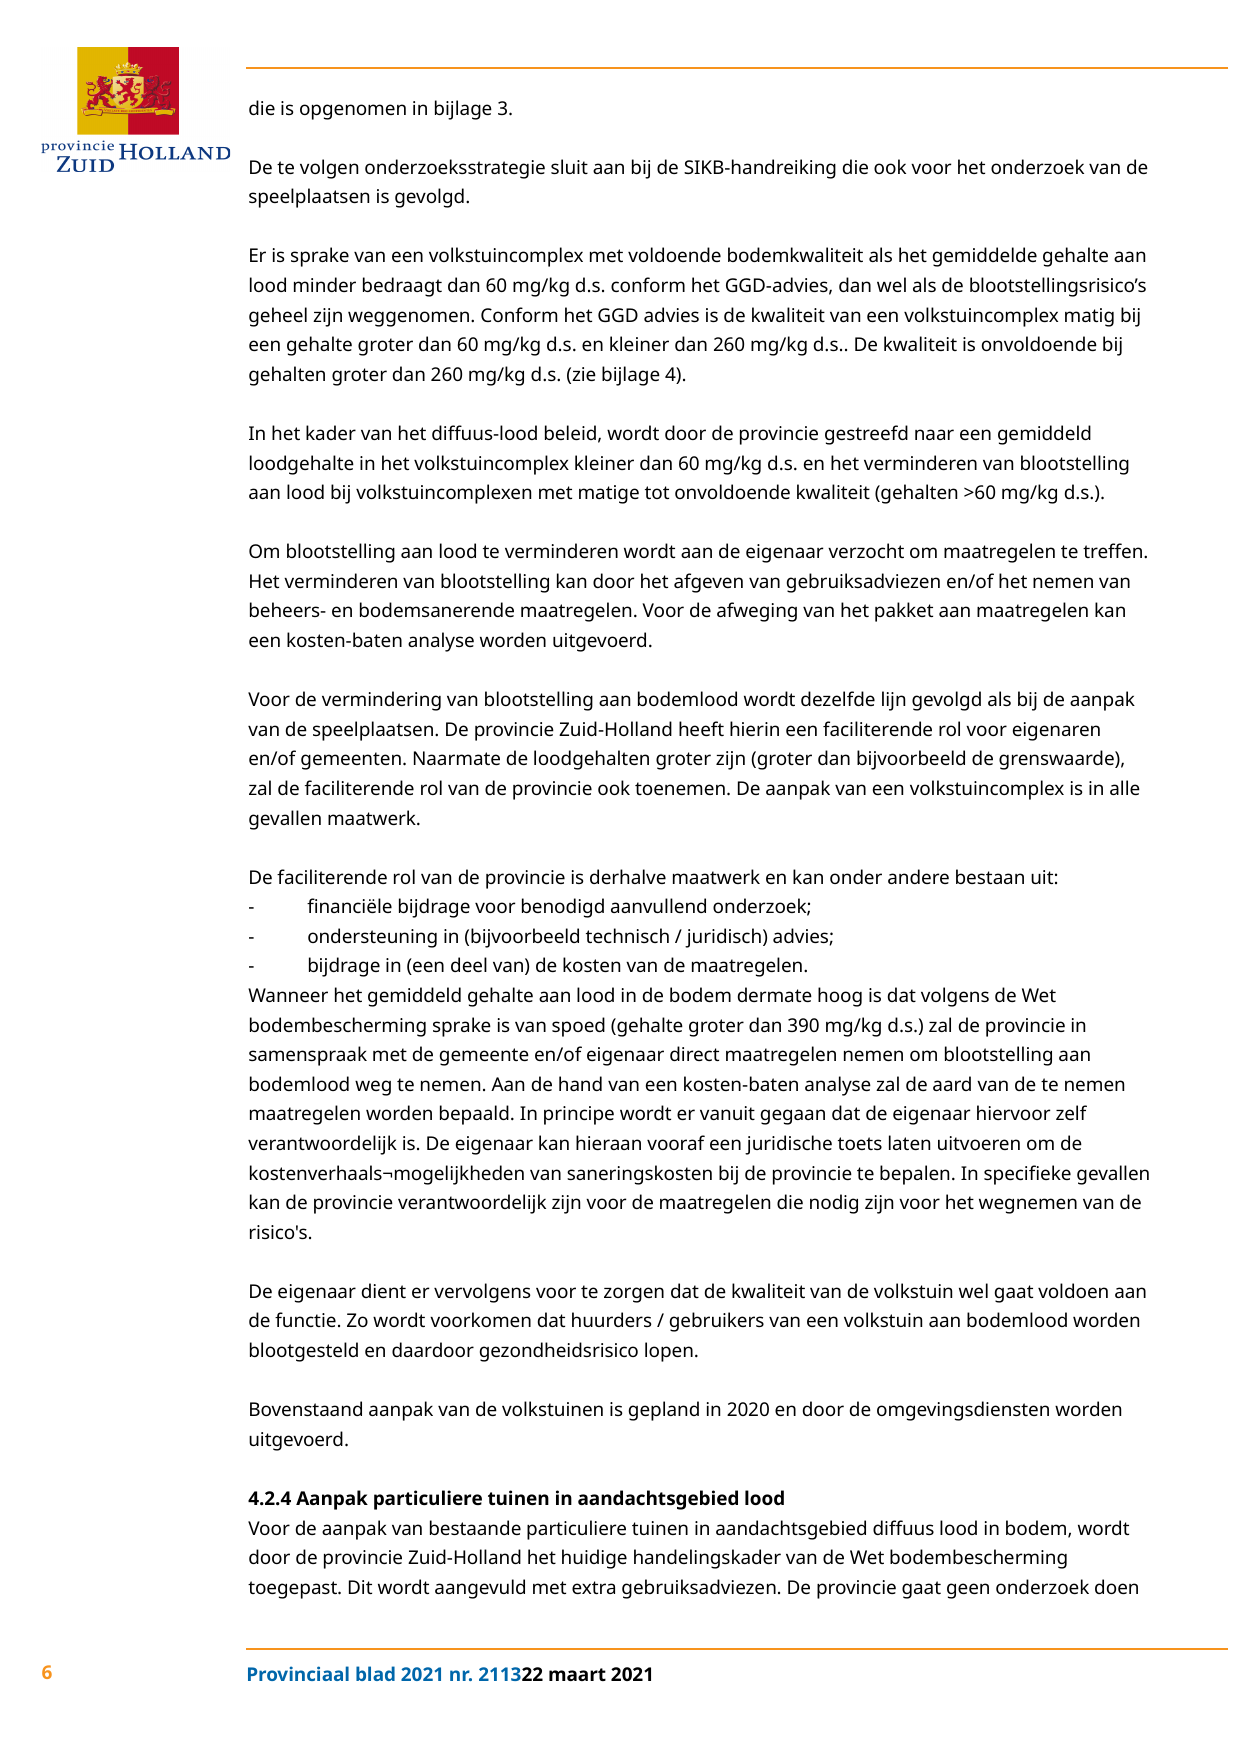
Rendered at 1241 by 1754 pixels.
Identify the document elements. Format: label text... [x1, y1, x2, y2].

list ondersteuning in (bijvoorbeeld technisch / juridisch) advies; [248, 923, 1152, 949]
text Voor de aanpak van bestaande particuliere tuinen in aandachtsgebied diffuus lood in bodem, wordt door de provincie Zuid-Holland het huidige handelingskader van de Wet bodembescherming toegepast. Dit wordt aangevuld met extra gebruiksadviezen. De provincie gaat geen onderzoek doen [248, 1515, 1152, 1600]
text Bovenstaand aanpak van de volkstuinen is gepland in 2020 en door de omgevingsdiensten worden uitgevoerd. [248, 1396, 1152, 1452]
text Voor de vermindering van blootstelling aan bodemlood wordt dezelfde lijn gevolgd als bij de aanpak van de speelplaatsen. De provincie Zuid-Holland heeft hierin een faciliterende rol voor eigenaren en/of gemeenten. Naarmate de loodgehalten groter zijn (groter dan bijvoorbeeld de grenswaarde), zal de faciliterende rol van de provincie ook toenemen. De aanpak van een volkstuincomplex is in alle gevallen maatwerk. [248, 686, 1152, 831]
text De te volgen onderzoeksstrategie sluit aan bij de SIKB-handreiking die ook voor het onderzoek van de speelplaatsen is gevolgd. [248, 154, 1152, 209]
text die is opgenomen in bijlage 3. [248, 95, 1152, 121]
text De eigenaar dient er vervolgens voor te zorgen dat de kwaliteit van de volkstuin wel gaat voldoen aan de functie. Zo wordt voorkomen dat huurders / gebruikers van een volkstuin aan bodemlood worden blootgesteld en daardoor gezondheidsrisico lopen. [248, 1278, 1152, 1363]
text Er is sprake van een volkstuincomplex met voldoende bodemkwaliteit als het gemiddelde gehalte aan lood minder bedraagt dan 60 mg/kg d.s. conform het GGD-advies, dan wel als de blootstellingsrisico’s geheel zijn weggenomen. Conform het GGD advies is de kwaliteit van een volkstuincomplex matig bij een gehalte groter dan 60 mg/kg d.s. en kleiner dan 260 mg/kg d.s.. De kwaliteit is onvoldoende bij gehalten groter dan 260 mg/kg d.s. (zie bijlage 4). [248, 243, 1152, 387]
text De faciliterende rol van de provincie is derhalve maatwerk en kan onder andere bestaan uit: [248, 864, 1152, 890]
list bijdrage in (een deel van) de kosten van de maatregelen. [248, 953, 1152, 978]
text Wanneer het gemiddeld gehalte aan lood in de bodem dermate hoog is dat volgens de Wet bodembescherming sprake is van spoed (gehalte groter dan 390 mg/kg d.s.) zal de provincie in samenspraak met de gemeente en/of eigenaar direct maatregelen nemen om blootstelling aan bodemlood weg te nemen. Aan de hand van een kosten-baten analyse zal de aard van de te nemen maatregelen worden bepaald. In principe wordt er vanuit gegaan dat de eigenaar hiervoor zelf verantwoordelijk is. De eigenaar kan hieraan vooraf een juridische toets laten uitvoeren om de kostenverhaals¬mogelijkheden van saneringskosten bij de provincie te bepalen. In specifieke gevallen kan de provincie verantwoordelijk zijn voor de maatregelen die nodig zijn voor het wegnemen van de risico's. [248, 982, 1152, 1245]
text 4.2.4 Aanpak particuliere tuinen in aandachtsgebied lood [248, 1485, 1152, 1511]
list financiële bijdrage voor benodigd aanvullend onderzoek; [248, 893, 1152, 919]
picture [41, 47, 231, 172]
text In het kader van het diffuus-lood beleid, wordt door de provincie gestreefd naar een gemiddeld loodgehalte in het volkstuincomplex kleiner dan 60 mg/kg d.s. en het verminderen van blootstelling aan lood bij volkstuincomplexen met matige tot onvoldoende kwaliteit (gehalten >60 mg/kg d.s.). [248, 420, 1152, 505]
text Om blootstelling aan lood te verminderen wordt aan de eigenaar verzocht om maatregelen te treffen. Het verminderen van blootstelling kan door het afgeven van gebruiksadviezen en/of het nemen van beheers- en bodemsanerende maatregelen. Voor de afweging van het pakket aan maatregelen kan een kosten-baten analyse worden uitgevoerd. [248, 538, 1152, 653]
